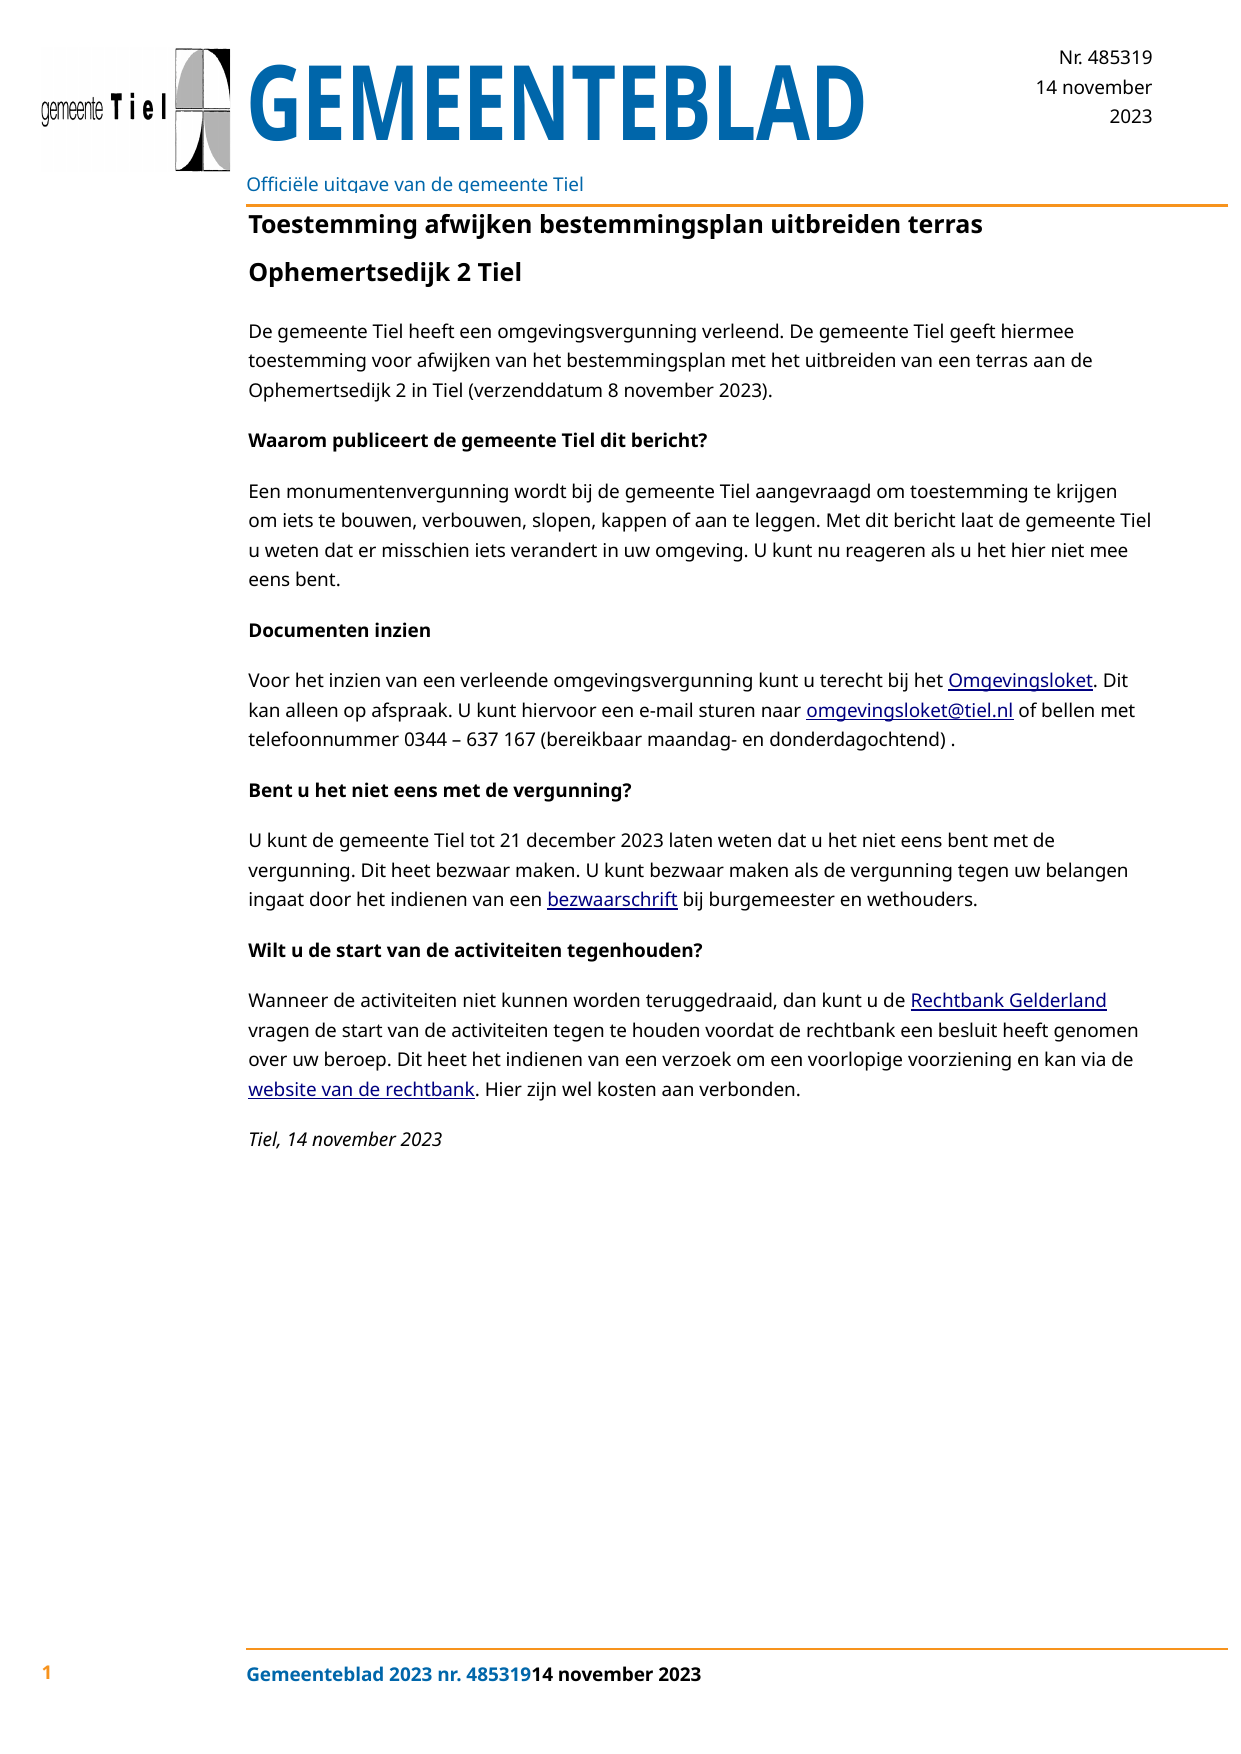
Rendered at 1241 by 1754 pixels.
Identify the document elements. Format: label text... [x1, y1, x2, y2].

text Documenten inzien [248, 617, 1152, 643]
text Wilt u de start van de activiteiten tegenhouden? [248, 937, 1152, 963]
text Toestemming afwijken bestemmingsplan uitbreiden terras Ophemertsedijk 2 Tiel [248, 207, 1152, 288]
text De gemeente Tiel heeft een omgevingsvergunning verleend. De gemeente Tiel geeft hiermee toestemming voor afwijken van het bestemmingsplan met het uitbreiden van een terras aan de Ophemertsedijk 2 in Tiel (verzenddatum 8 november 2023). [248, 318, 1152, 403]
text Tiel, 14 november 2023 [248, 1127, 1152, 1152]
text Bent u het niet eens met de vergunning? [248, 777, 1152, 803]
text Voor het inzien van een verleende omgevingsvergunning kunt u terecht bij het Omgevingsloket. Dit kan alleen op afspraak. U kunt hiervoor een e-mail sturen naar omgevingsloket@tiel.nl of bellen met telefoonnummer 0344 – 637 167 (bereikbaar maandag- en donderdagochtend) . [248, 667, 1152, 752]
picture [41, 47, 231, 172]
text Een monumentenvergunning wordt bij de gemeente Tiel aangevraagd om toestemming te krijgen om iets te bouwen, verbouwen, slopen, kappen of aan te leggen. Met dit bericht laat de gemeente Tiel u weten dat er misschien iets verandert in uw omgeving. U kunt nu reageren als u het hier niet mee eens bent. [248, 478, 1152, 592]
text Wanneer de activiteiten niet kunnen worden teruggedraaid, dan kunt u de Rechtbank Gelderland vragen de start van de activiteiten tegen te houden voordat de rechtbank een besluit heeft genomen over uw beroep. Dit heet het indienen van een verzoek om een voorlopige voorziening en kan via de website van de rechtbank. Hier zijn wel kosten aan verbonden. [248, 987, 1152, 1102]
text Waarom publiceert de gemeente Tiel dit bericht? [248, 427, 1152, 453]
text U kunt de gemeente Tiel tot 21 december 2023 laten weten dat u het niet eens bent met de vergunning. Dit heet bezwaar maken. U kunt bezwaar maken als de vergunning tegen uw belangen ingaat door het indienen van een bezwaarschrift bij burgemeester en wethouders. [248, 827, 1152, 912]
